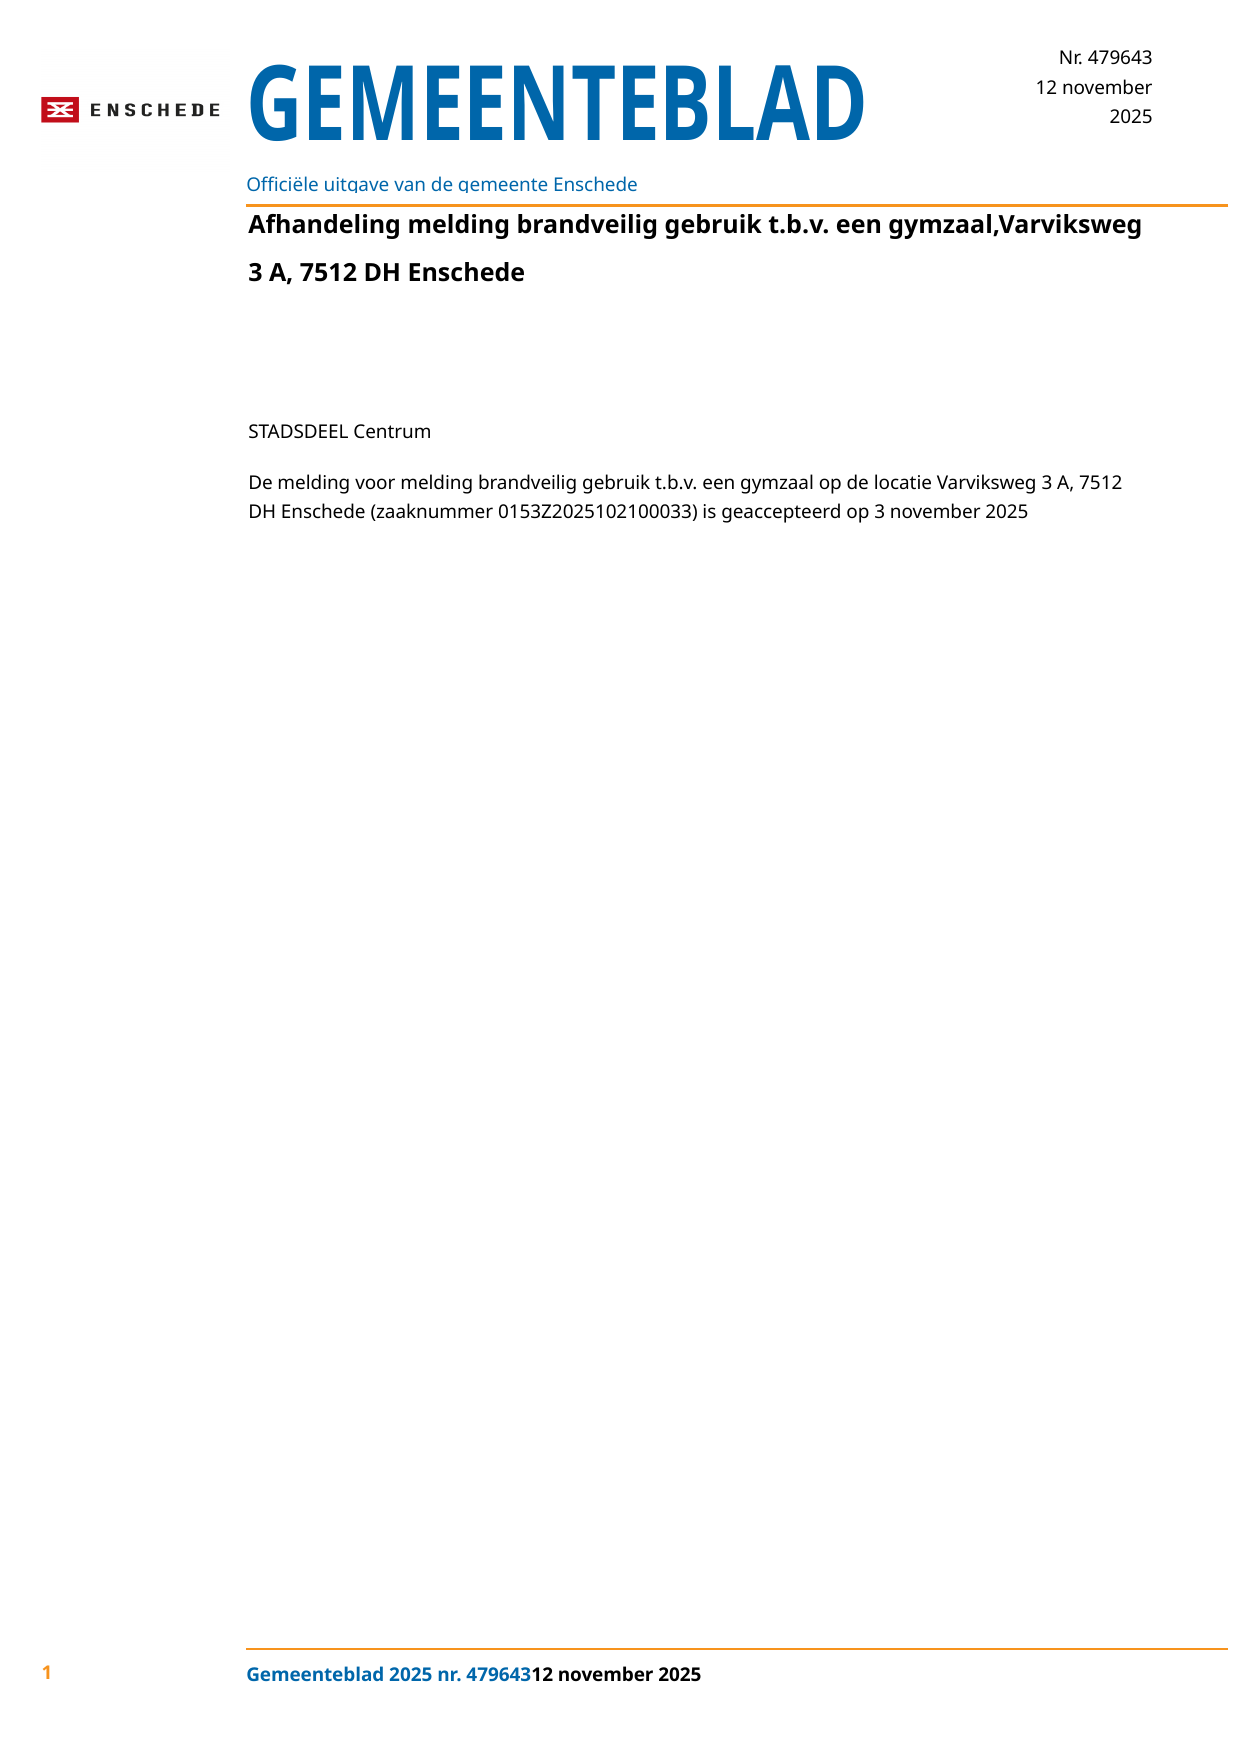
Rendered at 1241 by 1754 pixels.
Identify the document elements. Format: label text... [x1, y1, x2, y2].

text STADSDEEL Centrum [248, 419, 1152, 444]
text De melding voor melding brandveilig gebruik t.b.v. een gymzaal op de locatie Varviksweg 3 A, 7512 DH Enschede (zaaknummer 0153Z2025102100033) is geaccepteerd op 3 november 2025 [248, 469, 1152, 524]
picture [41, 47, 231, 172]
text Afhandeling melding brandveilig gebruik t.b.v. een gymzaal,Varviksweg 3 A, 7512 DH Enschede [248, 207, 1152, 288]
